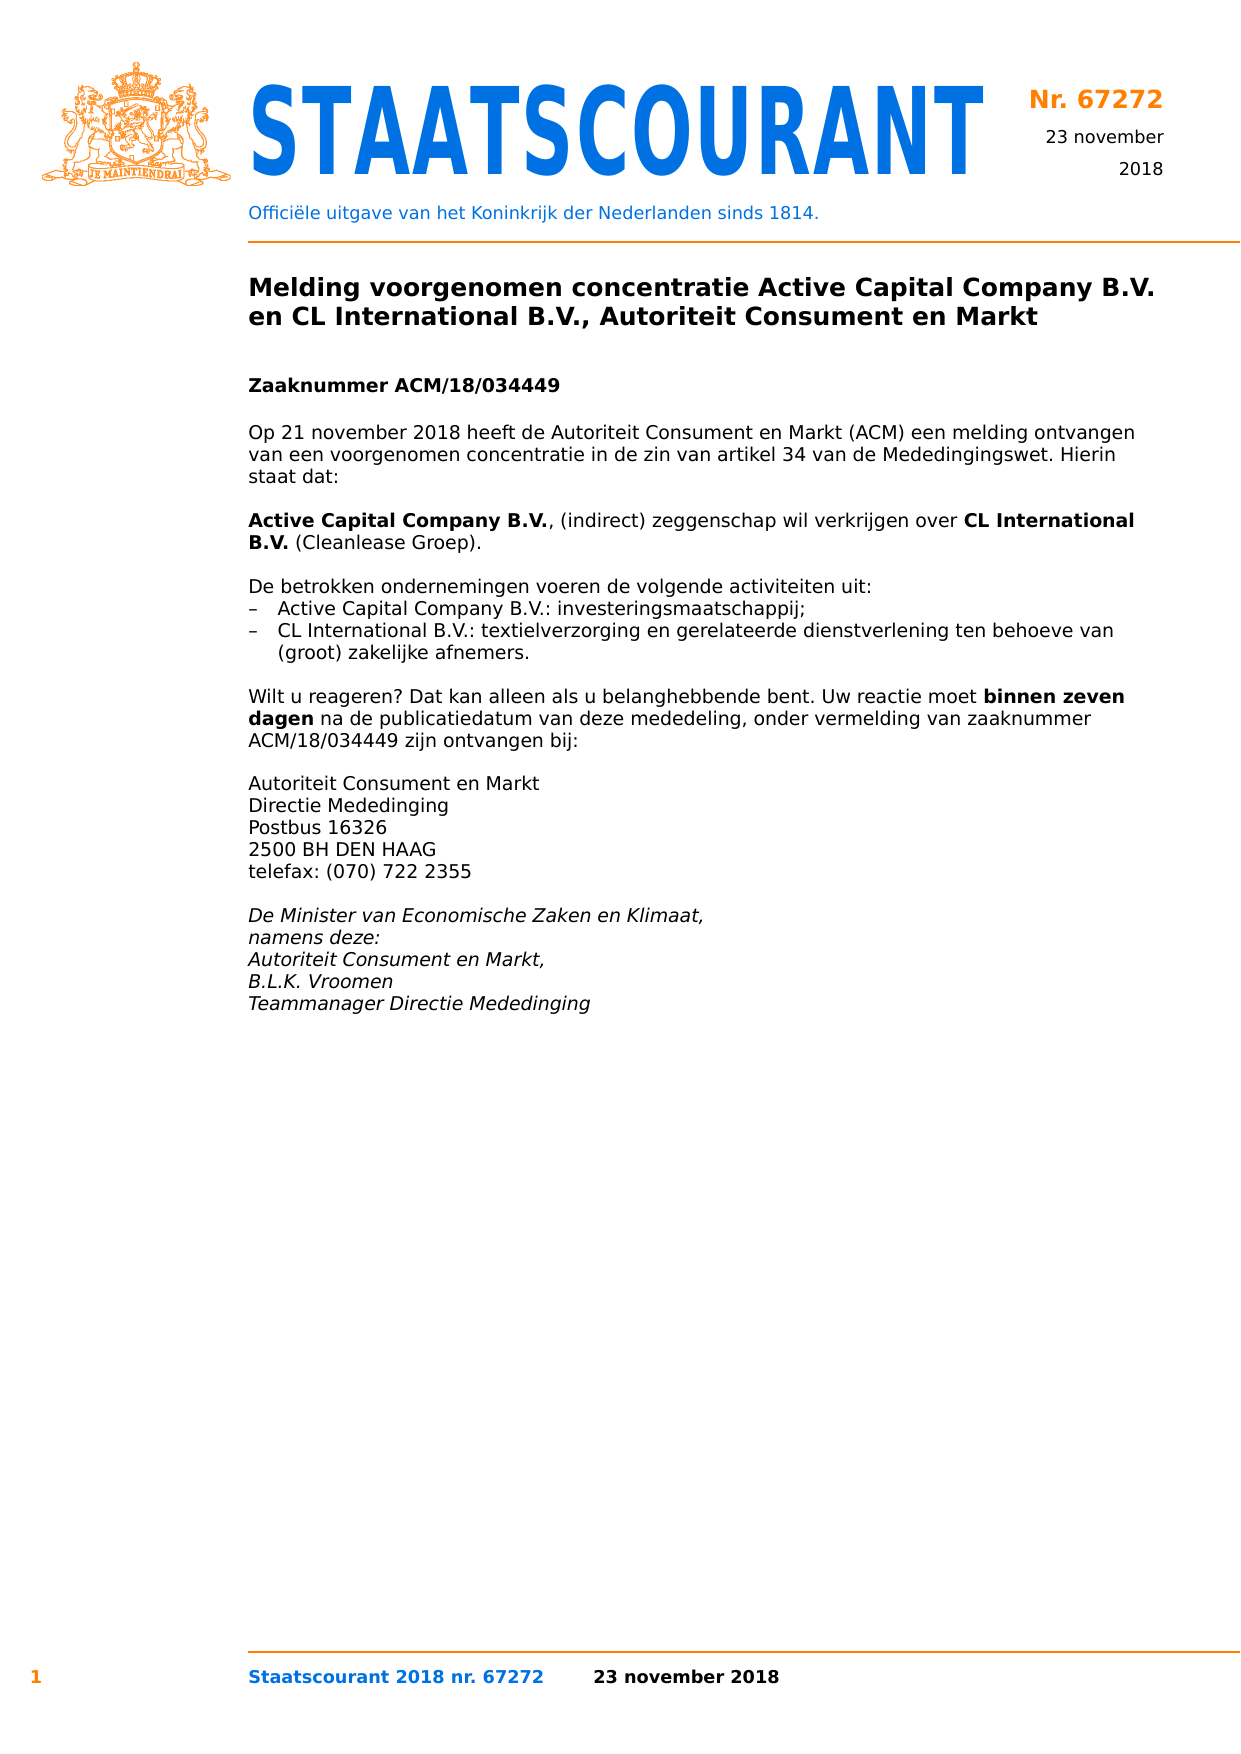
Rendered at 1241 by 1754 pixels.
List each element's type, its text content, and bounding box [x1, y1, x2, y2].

table_header [25, 62, 248, 241]
subtitle Melding voorgenomen concentratie Active Capital Company B.V. en CL International B.V., Autoriteit Consument en Markt [248, 273, 1163, 331]
text telefax: (070) 722 2355 [248, 861, 1163, 883]
table_header Nr. 67272 [998, 62, 1240, 121]
text Postbus 16326 [248, 817, 1163, 839]
text Autoriteit Consument en Markt [248, 773, 1163, 795]
table_cell Officiële uitgave van het Koninkrijk der Nederlanden sinds 1814. [248, 203, 1240, 241]
text 2500 BH DEN HAAG [248, 839, 1163, 861]
text – Active Capital Company B.V.: investeringsmaatschappij; [248, 598, 1163, 620]
subtitle Zaaknummer ACM/18/034449 [248, 375, 1163, 397]
table_cell 2018 [998, 153, 1240, 203]
table_cell 23 november [998, 121, 1240, 153]
table_header STAATSCOURANT [248, 62, 998, 203]
text Active Capital Company B.V., (indirect) zeggenschap wil verkrijgen over CL International B.V. (Cleanlease Groep). [248, 510, 1163, 554]
text Wilt u reageren? Dat kan alleen als u belanghebbende bent. Uw reactie moet binnen zeven dagen na de publicatiedatum van deze mededeling, onder vermelding van zaaknummer ACM/18/034449 zijn ontvangen bij: [248, 686, 1163, 751]
text De betrokken ondernemingen voeren de volgende activiteiten uit: [248, 576, 1163, 598]
text Op 21 november 2018 heeft de Autoriteit Consument en Markt (ACM) een melding ontvangen van een voorgenomen concentratie in de zin van artikel 34 van de Mededingingswet. Hierin staat dat: [248, 422, 1163, 488]
text De Minister van Economische Zaken en Klimaat, namens deze: Autoriteit Consument en Markt, B.L.K. Vroomen Teammanager Directie Mededinging [248, 905, 1163, 1015]
text – CL International B.V.: textielverzorging en gerelateerde dienstverlening ten behoeve van (groot) zakelijke afnemers. [248, 620, 1163, 664]
picture [41, 62, 231, 186]
text Directie Mededinging [248, 795, 1163, 817]
